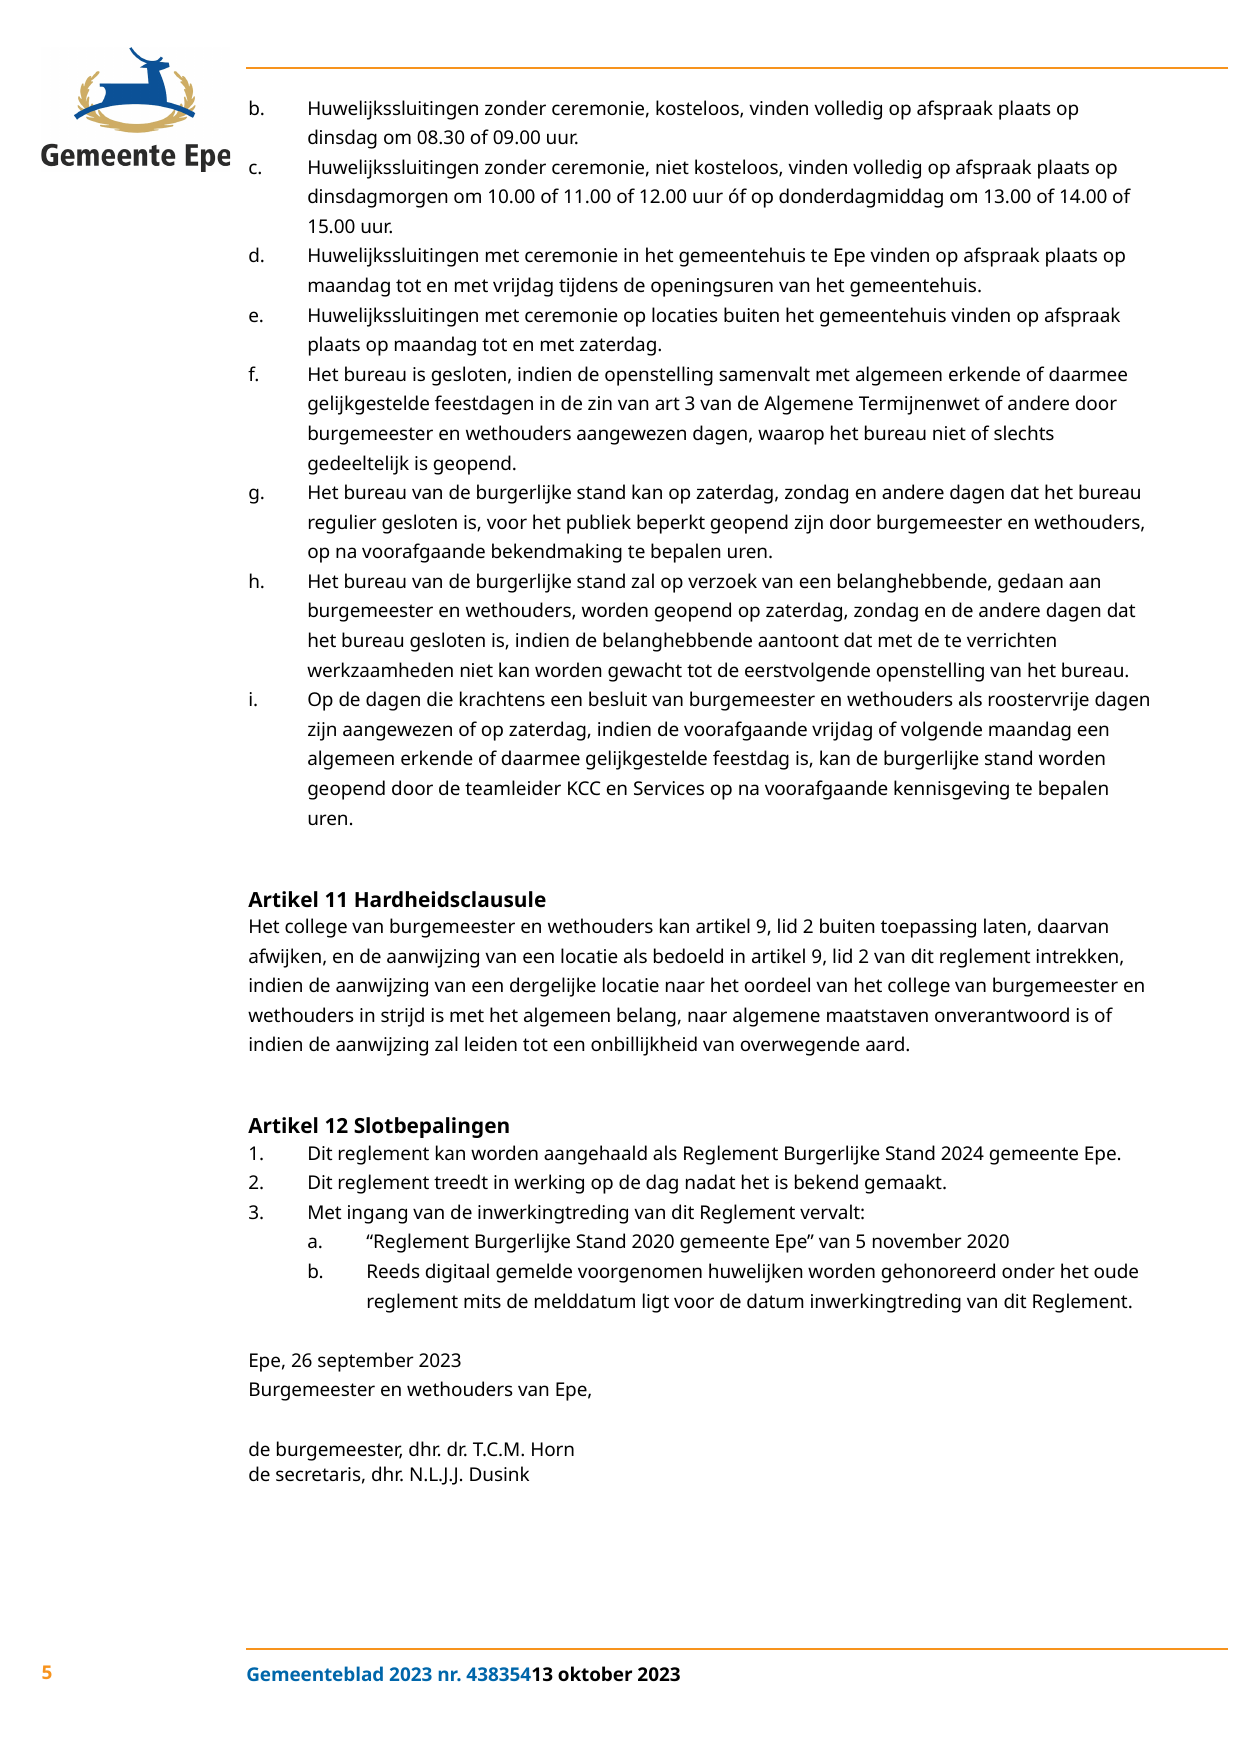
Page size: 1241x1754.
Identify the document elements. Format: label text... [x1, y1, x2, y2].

list Dit reglement kan worden aangehaald als Reglement Burgerlijke Stand 2024 gemeente Epe. [248, 1140, 1152, 1166]
list Dit reglement treedt in werking op de dag nadat het is bekend gemaakt. [248, 1169, 1152, 1195]
list Huwelijkssluitingen met ceremonie op locaties buiten het gemeentehuis vinden op afspraak plaats op maandag tot en met zaterdag. [248, 302, 1152, 357]
text de burgemeester, dhr. dr. T.C.M. Horn [248, 1436, 1152, 1462]
list Huwelijkssluitingen zonder ceremonie, niet kosteloos, vinden volledig op afspraak plaats op dinsdagmorgen om 10.00 of 11.00 of 12.00 uur óf op donderdagmiddag om 13.00 of 14.00 of 15.00 uur. [248, 154, 1152, 239]
text Artikel 12 Slotbepalingen [248, 1112, 1152, 1140]
text de secretaris, dhr. N.L.J.J. Dusink [248, 1462, 1152, 1487]
text Artikel 11 Hardheidsclausule [248, 885, 1152, 913]
picture [41, 47, 231, 172]
list Huwelijkssluitingen zonder ceremonie, kosteloos, vinden volledig op afspraak plaats op dinsdag om 08.30 of 09.00 uur. [248, 95, 1152, 150]
list Met ingang van de inwerkingtreding van dit Reglement vervalt: [248, 1199, 1152, 1225]
list Huwelijkssluitingen met ceremonie in het gemeentehuis te Epe vinden op afspraak plaats op maandag tot en met vrijdag tijdens de openingsuren van het gemeentehuis. [248, 243, 1152, 298]
text Het college van burgemeester en wethouders kan artikel 9, lid 2 buiten toepassing laten, daarvan afwijken, en de aanwijzing van een locatie als bedoeld in artikel 9, lid 2 van dit reglement intrekken, indien de aanwijzing van een dergelijke locatie naar het oordeel van het college van burgemeester en wethouders in strijd is met het algemeen belang, naar algemene maatstaven onverantwoord is of indien de aanwijzing zal leiden tot een onbillijkheid van overwegende aard. [248, 913, 1152, 1057]
list Het bureau van de burgerlijke stand zal op verzoek van een belanghebbende, gedaan aan burgemeester en wethouders, worden geopend op zaterdag, zondag en de andere dagen dat het bureau gesloten is, indien de belanghebbende aantoont dat met de te verrichten werkzaamheden niet kan worden gewacht tot de eerstvolgende openstelling van het bureau. [248, 568, 1152, 683]
list “Reglement Burgerlijke Stand 2020 gemeente Epe” van 5 november 2020 [307, 1229, 1152, 1254]
list Op de dagen die krachtens een besluit van burgemeester en wethouders als roostervrije dagen zijn aangewezen of op zaterdag, indien de voorafgaande vrijdag of volgende maandag een algemeen erkende of daarmee gelijkgestelde feestdag is, kan de burgerlijke stand worden geopend door de teamleider KCC en Services op na voorafgaande kennisgeving te bepalen uren. [248, 686, 1152, 831]
list Het bureau is gesloten, indien de openstelling samenvalt met algemeen erkende of daarmee gelijkgestelde feestdagen in de zin van art 3 van de Algemene Termijnenwet of andere door burgemeester en wethouders aangewezen dagen, waarop het bureau niet of slechts gedeeltelijk is geopend. [248, 361, 1152, 476]
text Burgemeester en wethouders van Epe, [248, 1377, 1152, 1402]
text Epe, 26 september 2023 [248, 1347, 1152, 1373]
list Het bureau van de burgerlijke stand kan op zaterdag, zondag en andere dagen dat het bureau regulier gesloten is, voor het publiek beperkt geopend zijn door burgemeester en wethouders, op na voorafgaande bekendmaking te bepalen uren. [248, 479, 1152, 564]
list Reeds digitaal gemelde voorgenomen huwelijken worden gehonoreerd onder het oude reglement mits de melddatum ligt voor de datum inwerkingtreding van dit Reglement. [307, 1258, 1152, 1314]
